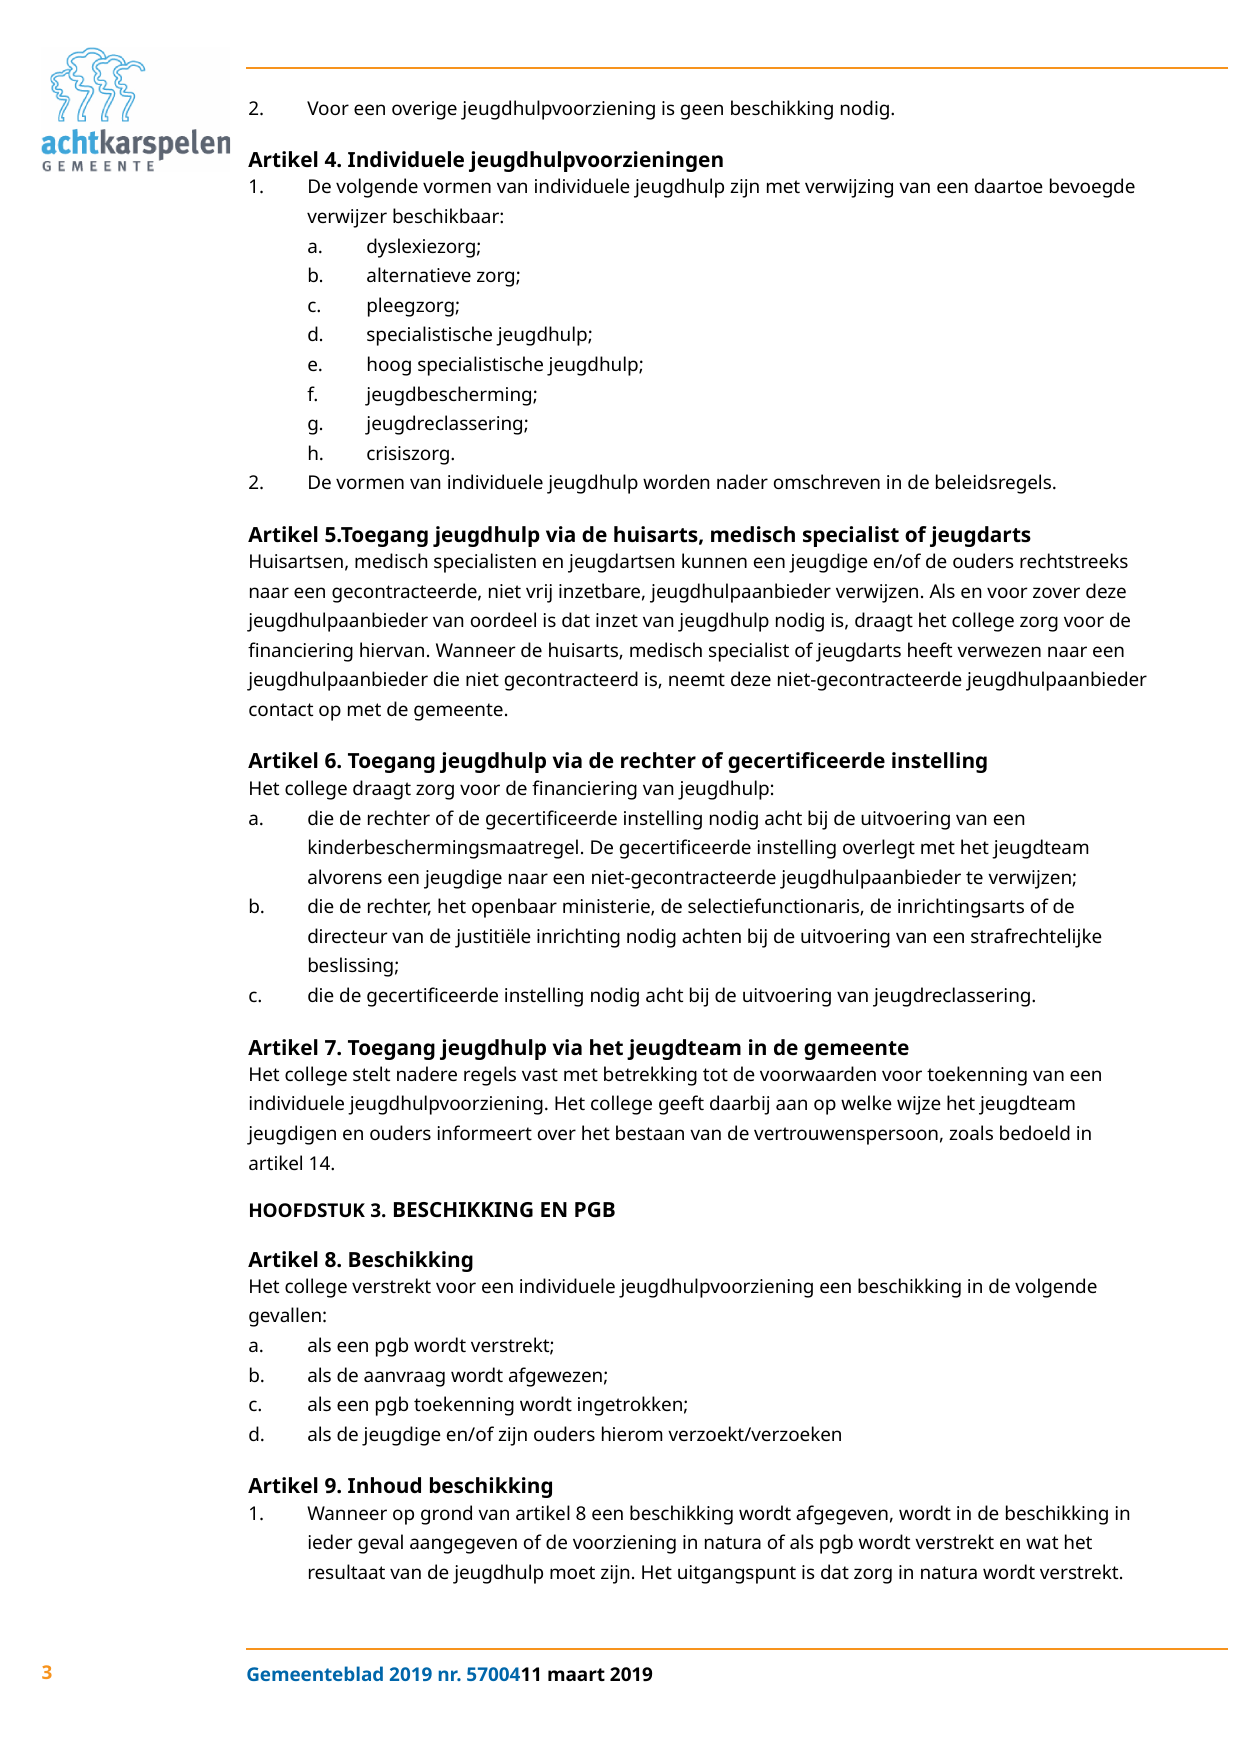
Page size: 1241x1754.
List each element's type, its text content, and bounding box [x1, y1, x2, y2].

text Het college draagt zorg voor de financiering van jeugdhulp: [248, 775, 1152, 801]
list die de rechter of de gecertificeerde instelling nodig acht bij de uitvoering van een kinderbeschermingsmaatregel. De gecertificeerde instelling overlegt met het jeugdteam alvorens een jeugdige naar een niet-gecontracteerde jeugdhulpaanbieder te verwijzen; [248, 805, 1152, 889]
list Wanneer op grond van artikel 8 een beschikking wordt afgegeven, wordt in de beschikking in ieder geval aangegeven of de voorziening in natura of als pgb wordt verstrekt en wat het resultaat van de jeugdhulp moet zijn. Het uitgangspunt is dat zorg in natura wordt verstrekt. [248, 1500, 1152, 1585]
list als de aanvraag wordt afgewezen; [248, 1362, 1152, 1388]
text Artikel 4. Individuele jeugdhulpvoorzieningen [248, 145, 1152, 174]
picture [41, 47, 231, 172]
list pleegzorg; [307, 292, 1152, 318]
list specialistische jeugdhulp; [307, 322, 1152, 347]
list dyslexiezorg; [307, 233, 1152, 258]
text Artikel 7. Toegang jeugdhulp via het jeugdteam in de gemeente [248, 1033, 1152, 1061]
text Artikel 5.Toegang jeugdhulp via de huisarts, medisch specialist of jeugdarts [248, 520, 1152, 548]
list hoog specialistische jeugdhulp; [307, 351, 1152, 377]
list die de rechter, het openbaar ministerie, de selectiefunctionaris, de inrichtingsarts of de directeur van de justitiële inrichting nodig achten bij de uitvoering van een strafrechtelijke beslissing; [248, 893, 1152, 978]
text Artikel 9. Inhoud beschikking [248, 1471, 1152, 1500]
text HOOFDSTUK 3. BESCHIKKING EN PGB [248, 1195, 1152, 1224]
list crisiszorg. [307, 440, 1152, 466]
list die de gecertificeerde instelling nodig acht bij de uitvoering van jeugdreclassering. [248, 982, 1152, 1008]
text Huisartsen, medisch specialisten en jeugdartsen kunnen een jeugdige en/of de ouders rechtstreeks naar een gecontracteerde, niet vrij inzetbare, jeugdhulpaanbieder verwijzen. Als en voor zover deze jeugdhulpaanbieder van oordeel is dat inzet van jeugdhulp nodig is, draagt het college zorg voor de financiering hiervan. Wanneer de huisarts, medisch specialist of jeugdarts heeft verwezen naar een jeugdhulpaanbieder die niet gecontracteerd is, neemt deze niet-gecontracteerde jeugdhulpaanbieder contact op met de gemeente. [248, 548, 1152, 722]
list jeugdbescherming; [307, 381, 1152, 406]
text Artikel 8. Beschikking [248, 1245, 1152, 1273]
list als een pgb wordt verstrekt; [248, 1332, 1152, 1358]
text Het college stelt nadere regels vast met betrekking tot de voorwaarden voor toekenning van een individuele jeugdhulpvoorziening. Het college geeft daarbij aan op welke wijze het jeugdteam jeugdigen en ouders informeert over het bestaan van de vertrouwenspersoon, zoals bedoeld in artikel 14. [248, 1061, 1152, 1176]
list Voor een overige jeugdhulpvoorziening is geen beschikking nodig. [248, 95, 1152, 121]
list jeugdreclassering; [307, 410, 1152, 436]
list De volgende vormen van individuele jeugdhulp zijn met verwijzing van een daartoe bevoegde verwijzer beschikbaar: [248, 174, 1152, 229]
list als een pgb toekenning wordt ingetrokken; [248, 1391, 1152, 1417]
list De vormen van individuele jeugdhulp worden nader omschreven in de beleidsregels. [248, 469, 1152, 495]
list als de jeugdige en/of zijn ouders hierom verzoekt/verzoeken [248, 1421, 1152, 1447]
text Artikel 6. Toegang jeugdhulp via de rechter of gecertificeerde instelling [248, 747, 1152, 775]
text Het college verstrekt voor een individuele jeugdhulpvoorziening een beschikking in de volgende gevallen: [248, 1273, 1152, 1328]
list alternatieve zorg; [307, 262, 1152, 288]
